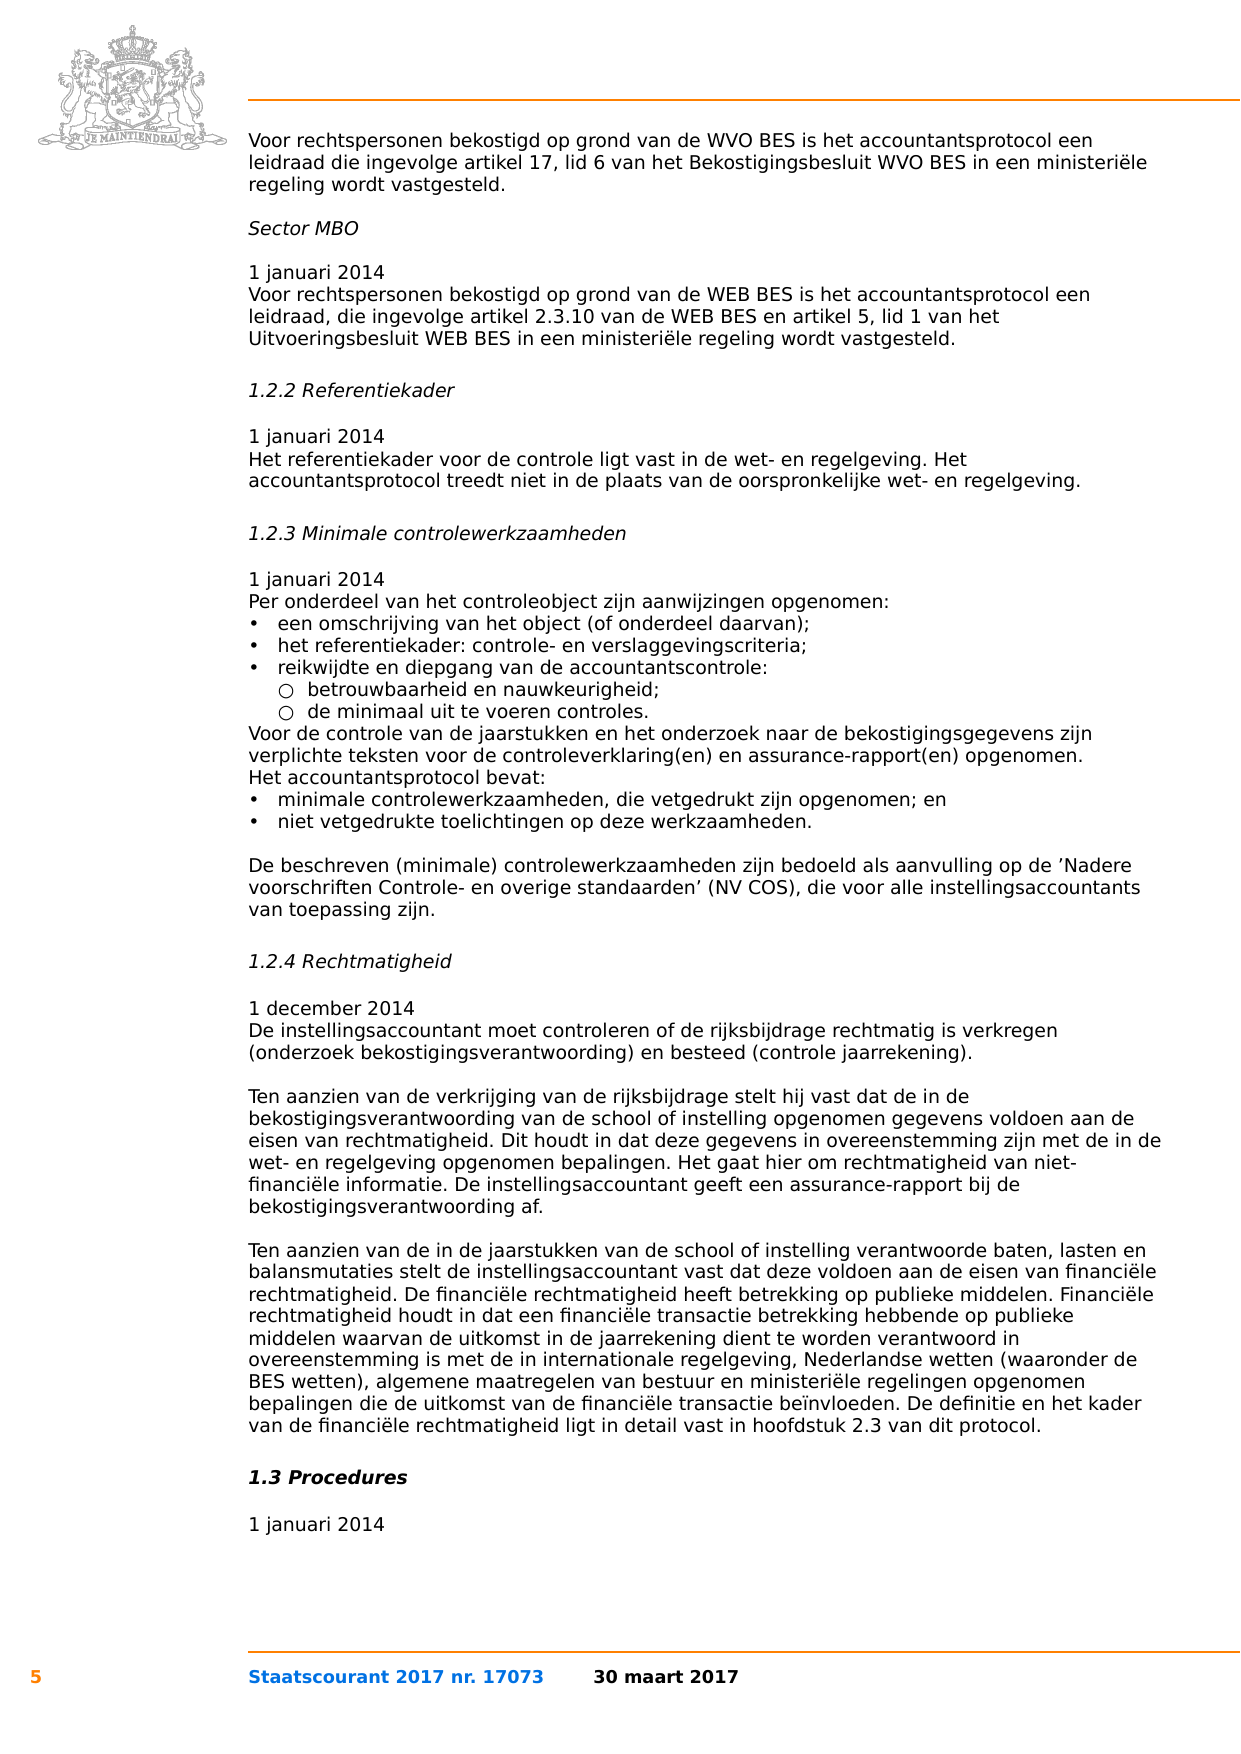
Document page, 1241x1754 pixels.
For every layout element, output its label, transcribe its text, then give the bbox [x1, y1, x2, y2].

text • een omschrijving van het object (of onderdeel daarvan); [248, 613, 1163, 635]
text 1 januari 2014 [248, 262, 1163, 283]
text • minimale controlewerkzaamheden, die vetgedrukt zijn opgenomen; en [248, 789, 1163, 811]
picture [38, 25, 227, 150]
text 1 januari 2014 [248, 1514, 1163, 1536]
subtitle Sector MBO [248, 218, 1163, 240]
text • niet vetgedrukte toelichtingen op deze werkzaamheden. [248, 811, 1163, 833]
text ○ betrouwbaarheid en nauwkeurigheid; [278, 679, 1163, 701]
text 1 januari 2014 [248, 569, 1163, 591]
text Voor de controle van de jaarstukken en het onderzoek naar de bekostigingsgegevens zijn verplichte teksten voor de controleverklaring(en) en assurance-rapport(en) opgenomen. [248, 723, 1163, 767]
text ○ de minimaal uit te voeren controles. [278, 701, 1163, 723]
text De instellingsaccountant moet controleren of de rijksbijdrage rechtmatig is verkregen (onderzoek bekostigingsverantwoording) en besteed (controle jaarrekening). [248, 1020, 1163, 1064]
subtitle 1.2.3 Minimale controlewerkzaamheden [248, 522, 1163, 544]
text 1 december 2014 [248, 998, 1163, 1020]
text Voor rechtspersonen bekostigd op grond van de WEB BES is het accountantsprotocol een leidraad, die ingevolge artikel 2.3.10 van de WEB BES en artikel 5, lid 1 van het Uitvoeringsbesluit WEB BES in een ministeriële regeling wordt vastgesteld. [248, 283, 1163, 349]
text De beschreven (minimale) controlewerkzaamheden zijn bedoeld als aanvulling op de ’Nadere voorschriften Controle- en overige standaarden’ (NV COS), die voor alle instellingsaccountants van toepassing zijn. [248, 855, 1163, 921]
text Voor rechtspersonen bekostigd op grond van de WVO BES is het accountantsprotocol een leidraad die ingevolge artikel 17, lid 6 van het Bekostigingsbesluit WVO BES in een ministeriële regeling wordt vastgesteld. [248, 130, 1163, 196]
subtitle 1.2.4 Rechtmatigheid [248, 951, 1163, 973]
subtitle 1.3 Procedures [248, 1467, 1163, 1489]
text Per onderdeel van het controleobject zijn aanwijzingen opgenomen: [248, 591, 1163, 613]
text Het referentiekader voor de controle ligt vast in de wet- en regelgeving. Het accountantsprotocol treedt niet in de plaats van de oorspronkelijke wet- en regelgeving. [248, 448, 1163, 492]
text • reikwijdte en diepgang van de accountantscontrole: [248, 657, 1163, 679]
subtitle 1.2.2 Referentiekader [248, 379, 1163, 401]
text 1 januari 2014 [248, 426, 1163, 448]
text Het accountantsprotocol bevat: [248, 767, 1163, 789]
text Ten aanzien van de verkrijging van de rijksbijdrage stelt hij vast dat de in de bekostigingsverantwoording van de school of instelling opgenomen gegevens voldoen aan de eisen van rechtmatigheid. Dit houdt in dat deze gegevens in overeenstemming zijn met de in de wet- en regelgeving opgenomen bepalingen. Het gaat hier om rechtmatigheid van niet-financiële informatie. De instellingsaccountant geeft een assurance-rapport bij de bekostigingsverantwoording af. [248, 1086, 1163, 1218]
text • het referentiekader: controle- en verslaggevingscriteria; [248, 635, 1163, 657]
text Ten aanzien van de in de jaarstukken van de school of instelling verantwoorde baten, lasten en balansmutaties stelt de instellingsaccountant vast dat deze voldoen aan de eisen van financiële rechtmatigheid. De financiële rechtmatigheid heeft betrekking op publieke middelen. Financiële rechtmatigheid houdt in dat een financiële transactie betrekking hebbende op publieke middelen waarvan de uitkomst in de jaarrekening dient te worden verantwoord in overeenstemming is met de in internationale regelgeving, Nederlandse wetten (waaronder de BES wetten), algemene maatregelen van bestuur en ministeriële regelingen opgenomen bepalingen die de uitkomst van de financiële transactie beïnvloeden. De definitie en het kader van de financiële rechtmatigheid ligt in detail vast in hoofdstuk 2.3 van dit protocol. [248, 1239, 1163, 1437]
